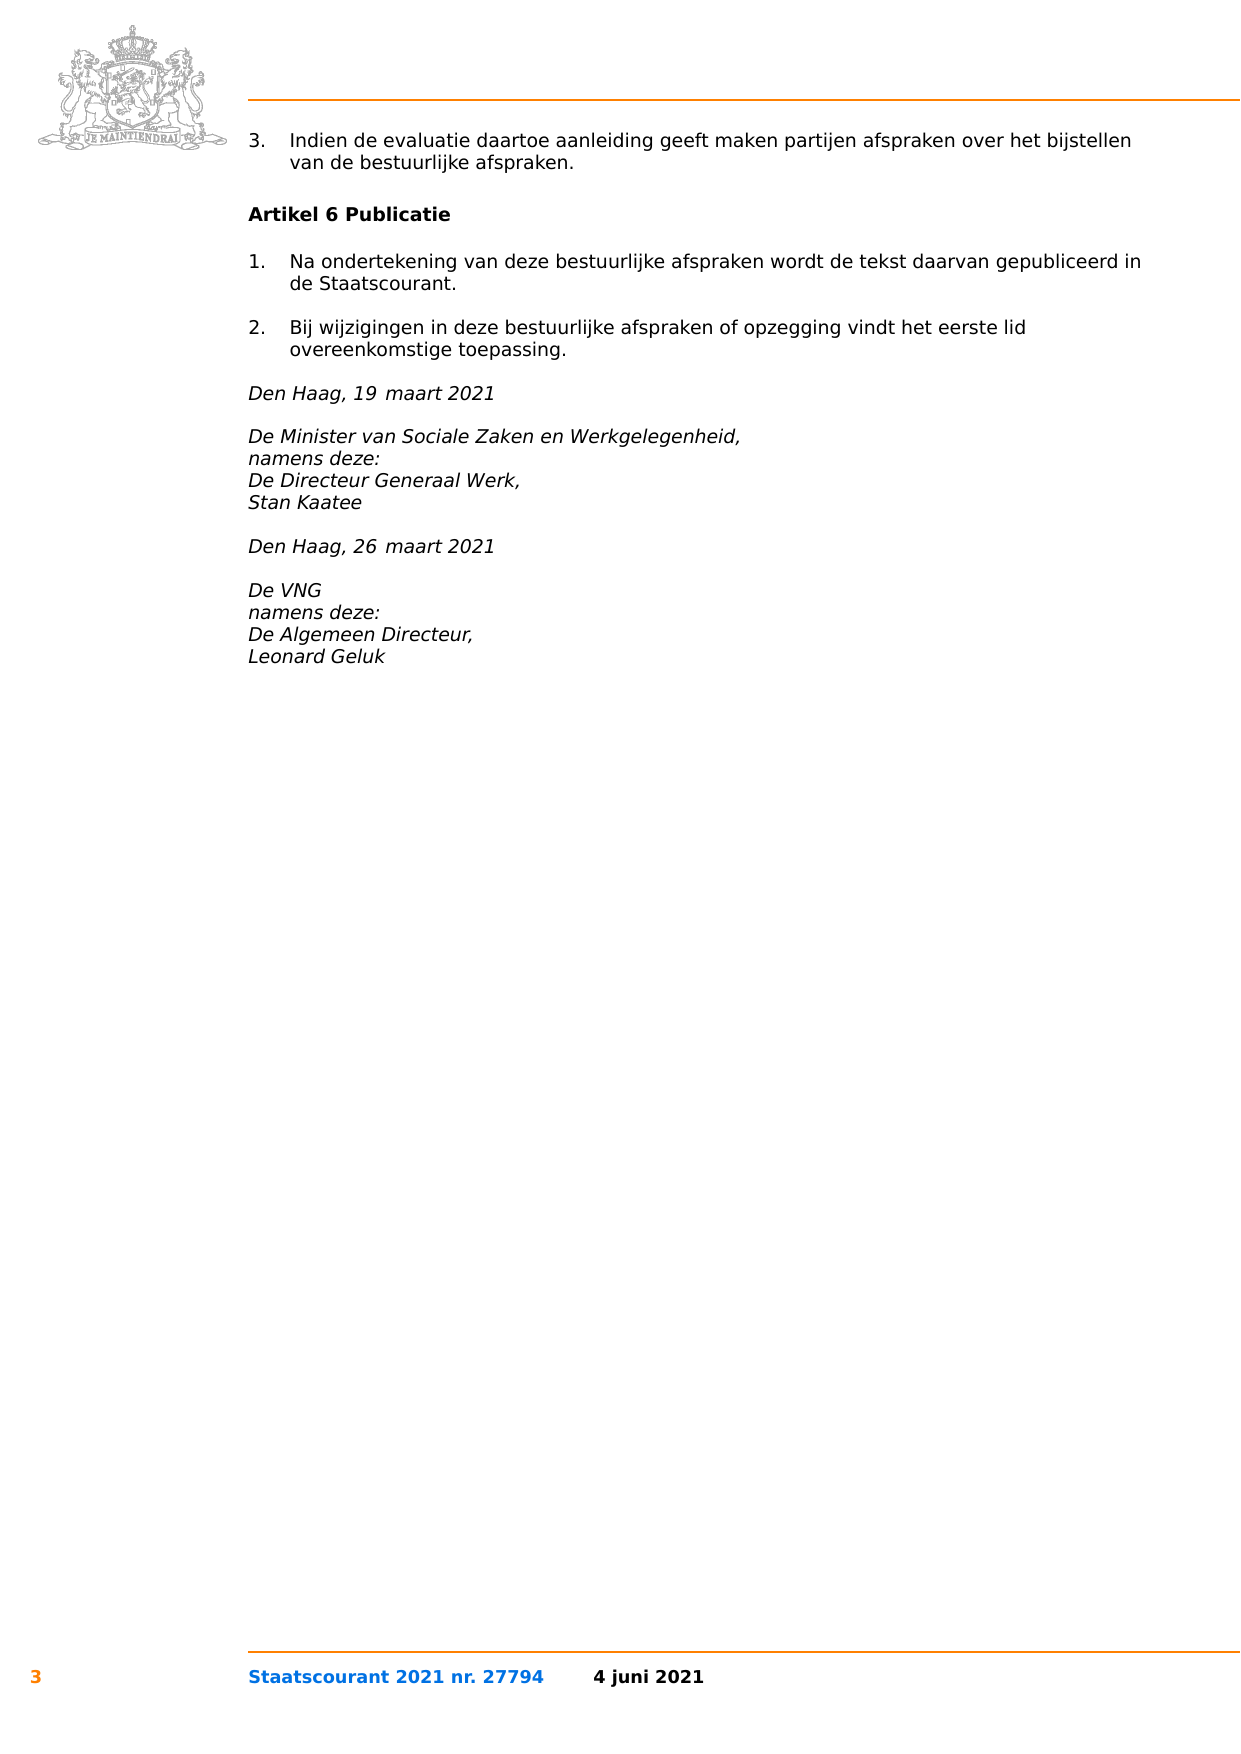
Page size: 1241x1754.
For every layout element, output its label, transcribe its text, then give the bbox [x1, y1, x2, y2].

text Den Haag, 19 maart 2021 [248, 382, 1163, 404]
subtitle Artikel 6 Publicatie [248, 204, 1163, 226]
text 3. Indien de evaluatie daartoe aanleiding geeft maken partijen afspraken over het bijstellen van de bestuurlijke afspraken. [248, 130, 1163, 174]
text De Minister van Sociale Zaken en Werkgelegenheid, namens deze: De Directeur Generaal Werk, Stan Kaatee [248, 426, 1163, 514]
text 2. Bij wijzigingen in deze bestuurlijke afspraken of opzegging vindt het eerste lid overeenkomstige toepassing. [248, 317, 1163, 361]
picture [38, 25, 227, 150]
text De VNG namens deze: De Algemeen Directeur, Leonard Geluk [248, 580, 1163, 668]
text 1. Na ondertekening van deze bestuurlijke afspraken wordt de tekst daarvan gepubliceerd in de Staatscourant. [248, 251, 1163, 295]
text Den Haag, 26 maart 2021 [248, 536, 1163, 558]
